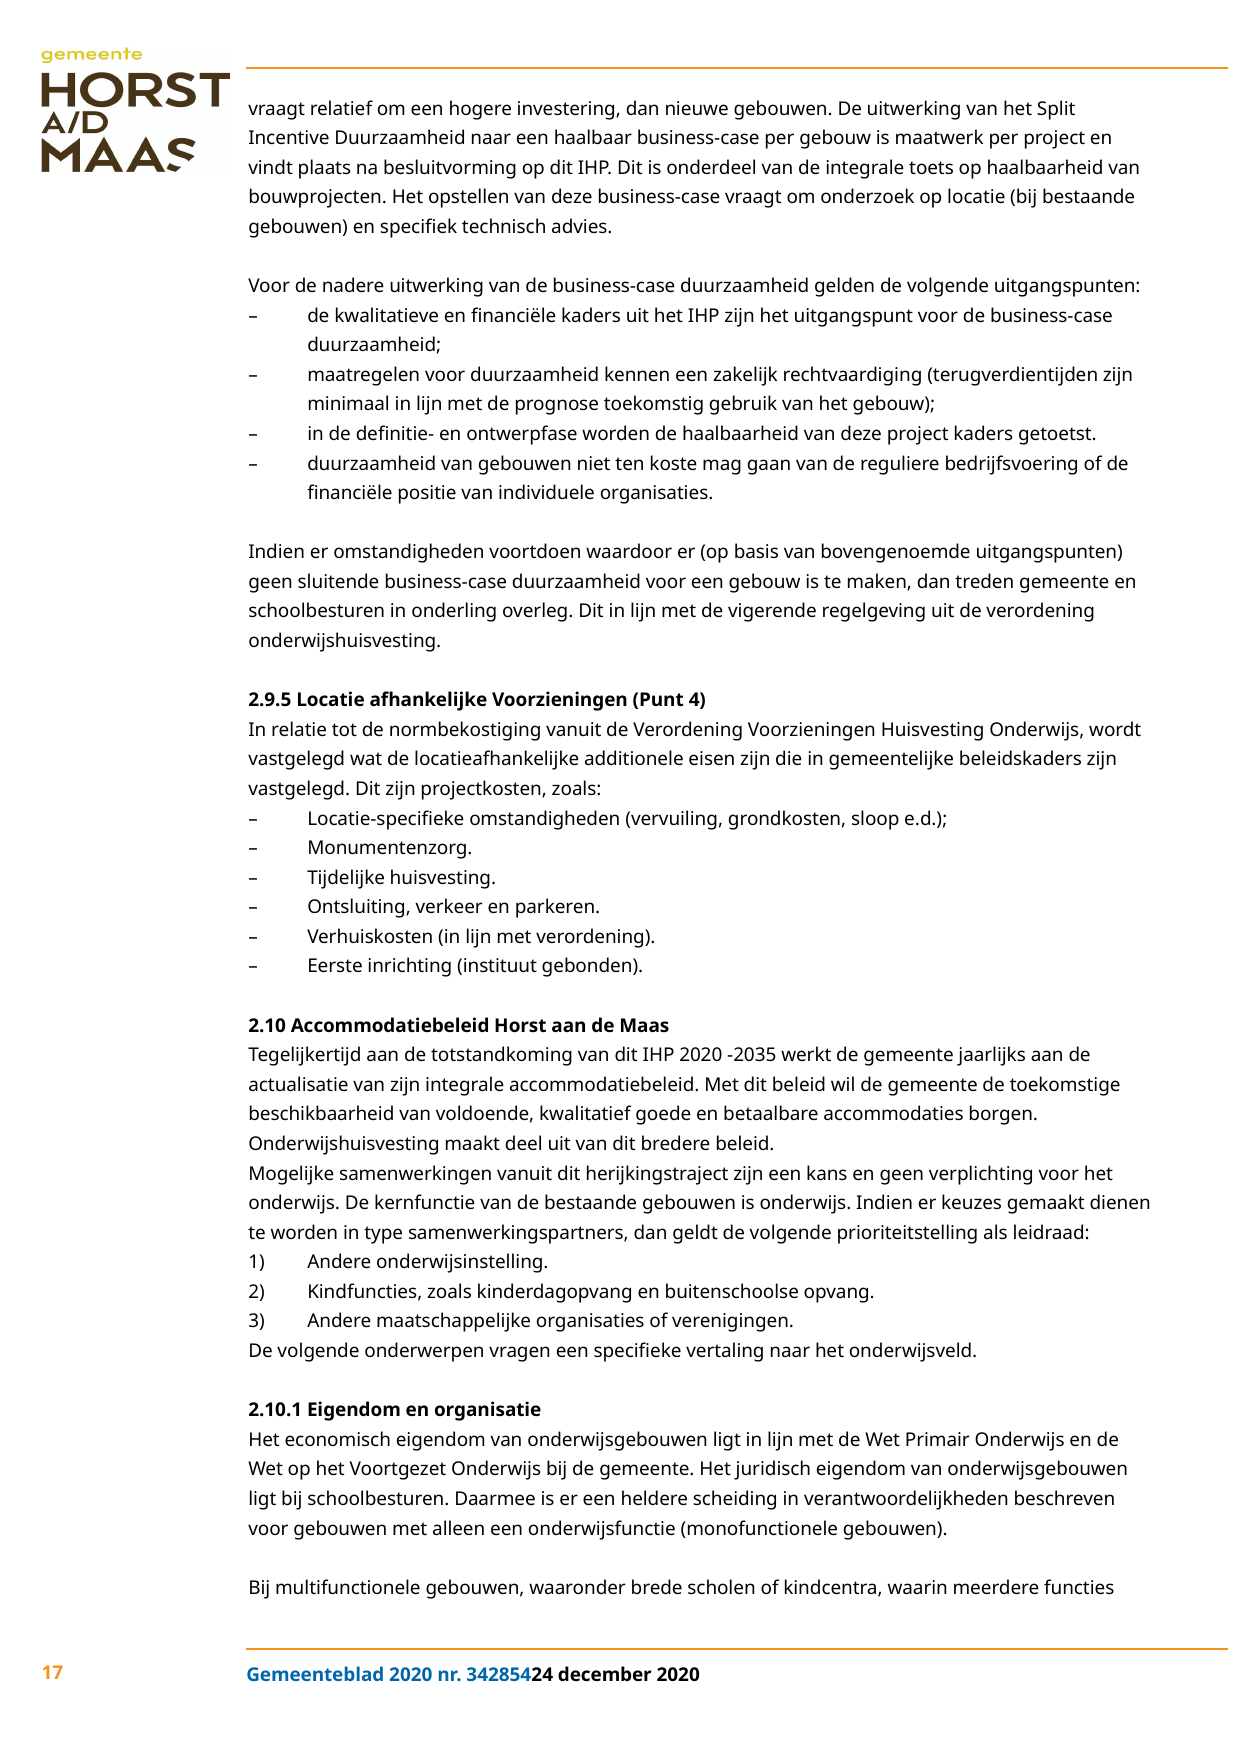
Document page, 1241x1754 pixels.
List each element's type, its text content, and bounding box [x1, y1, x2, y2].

list Ontsluiting, verkeer en parkeren. [248, 893, 1152, 919]
text In relatie tot de normbekostiging vanuit de Verordening Voorzieningen Huisvesting Onderwijs, wordt vastgelegd wat de locatieafhankelijke additionele eisen zijn die in gemeentelijke beleidskaders zijn vastgelegd. Dit zijn projectkosten, zoals: [248, 716, 1152, 801]
text vraagt relatief om een hogere investering, dan nieuwe gebouwen. De uitwerking van het Split Incentive Duurzaamheid naar een haalbaar business-case per gebouw is maatwerk per project en vindt plaats na besluitvorming op dit IHP. Dit is onderdeel van de integrale toets op haalbaarheid van bouwprojecten. Het opstellen van deze business-case vraagt om onderzoek op locatie (bij bestaande gebouwen) en specifiek technisch advies. [248, 95, 1152, 239]
text Indien er omstandigheden voortdoen waardoor er (op basis van bovengenoemde uitgangspunten) geen sluitende business-case duurzaamheid voor een gebouw is te maken, dan treden gemeente en schoolbesturen in onderling overleg. Dit in lijn met de vigerende regelgeving uit de verordening onderwijshuisvesting. [248, 538, 1152, 653]
list de kwalitatieve en financiële kaders uit het IHP zijn het uitgangspunt voor de business-case duurzaamheid; [248, 302, 1152, 357]
list maatregelen voor duurzaamheid kennen een zakelijk rechtvaardiging (terugverdientijden zijn minimaal in lijn met de prognose toekomstig gebruik van het gebouw); [248, 361, 1152, 416]
list Eerste inrichting (instituut gebonden). [248, 953, 1152, 978]
list Kindfuncties, zoals kinderdagopvang en buitenschoolse opvang. [248, 1278, 1152, 1304]
list Andere onderwijsinstelling. [248, 1248, 1152, 1274]
list Tijdelijke huisvesting. [248, 864, 1152, 890]
list duurzaamheid van gebouwen niet ten koste mag gaan van de reguliere bedrijfsvoering of de financiële positie van individuele organisaties. [248, 450, 1152, 505]
text Het economisch eigendom van onderwijsgebouwen ligt in lijn met de Wet Primair Onderwijs en de Wet op het Voortgezet Onderwijs bij de gemeente. Het juridisch eigendom van onderwijsgebouwen ligt bij schoolbesturen. Daarmee is er een heldere scheiding in verantwoordelijkheden beschreven voor gebouwen met alleen een onderwijsfunctie (monofunctionele gebouwen). [248, 1426, 1152, 1541]
text Mogelijke samenwerkingen vanuit dit herijkingstraject zijn een kans en geen verplichting voor het onderwijs. De kernfunctie van de bestaande gebouwen is onderwijs. Indien er keuzes gemaakt dienen te worden in type samenwerkingspartners, dan geldt de volgende prioriteitstelling als leidraad: [248, 1160, 1152, 1245]
text 2.9.5 Locatie afhankelijke Voorzieningen (Punt 4) [248, 686, 1152, 712]
list Verhuiskosten (in lijn met verordening). [248, 923, 1152, 949]
text Voor de nadere uitwerking van de business-case duurzaamheid gelden de volgende uitgangspunten: [248, 272, 1152, 298]
text Tegelijkertijd aan de totstandkoming van dit IHP 2020 -2035 werkt de gemeente jaarlijks aan de actualisatie van zijn integrale accommodatiebeleid. Met dit beleid wil de gemeente de toekomstige beschikbaarheid van voldoende, kwalitatief goede en betaalbare accommodaties borgen. Onderwijshuisvesting maakt deel uit van dit bredere beleid. [248, 1041, 1152, 1156]
list Monumentenzorg. [248, 834, 1152, 860]
text De volgende onderwerpen vragen een specifieke vertaling naar het onderwijsveld. [248, 1337, 1152, 1363]
list in de definitie- en ontwerpfase worden de haalbaarheid van deze project kaders getoetst. [248, 420, 1152, 446]
text Bij multifunctionele gebouwen, waaronder brede scholen of kindcentra, waarin meerdere functies [248, 1574, 1152, 1600]
picture [41, 47, 231, 172]
text 2.10.1 Eigendom en organisatie [248, 1396, 1152, 1422]
list Andere maatschappelijke organisaties of verenigingen. [248, 1308, 1152, 1333]
list Locatie-specifieke omstandigheden (vervuiling, grondkosten, sloop e.d.); [248, 805, 1152, 831]
text 2.10 Accommodatiebeleid Horst aan de Maas [248, 1012, 1152, 1038]
